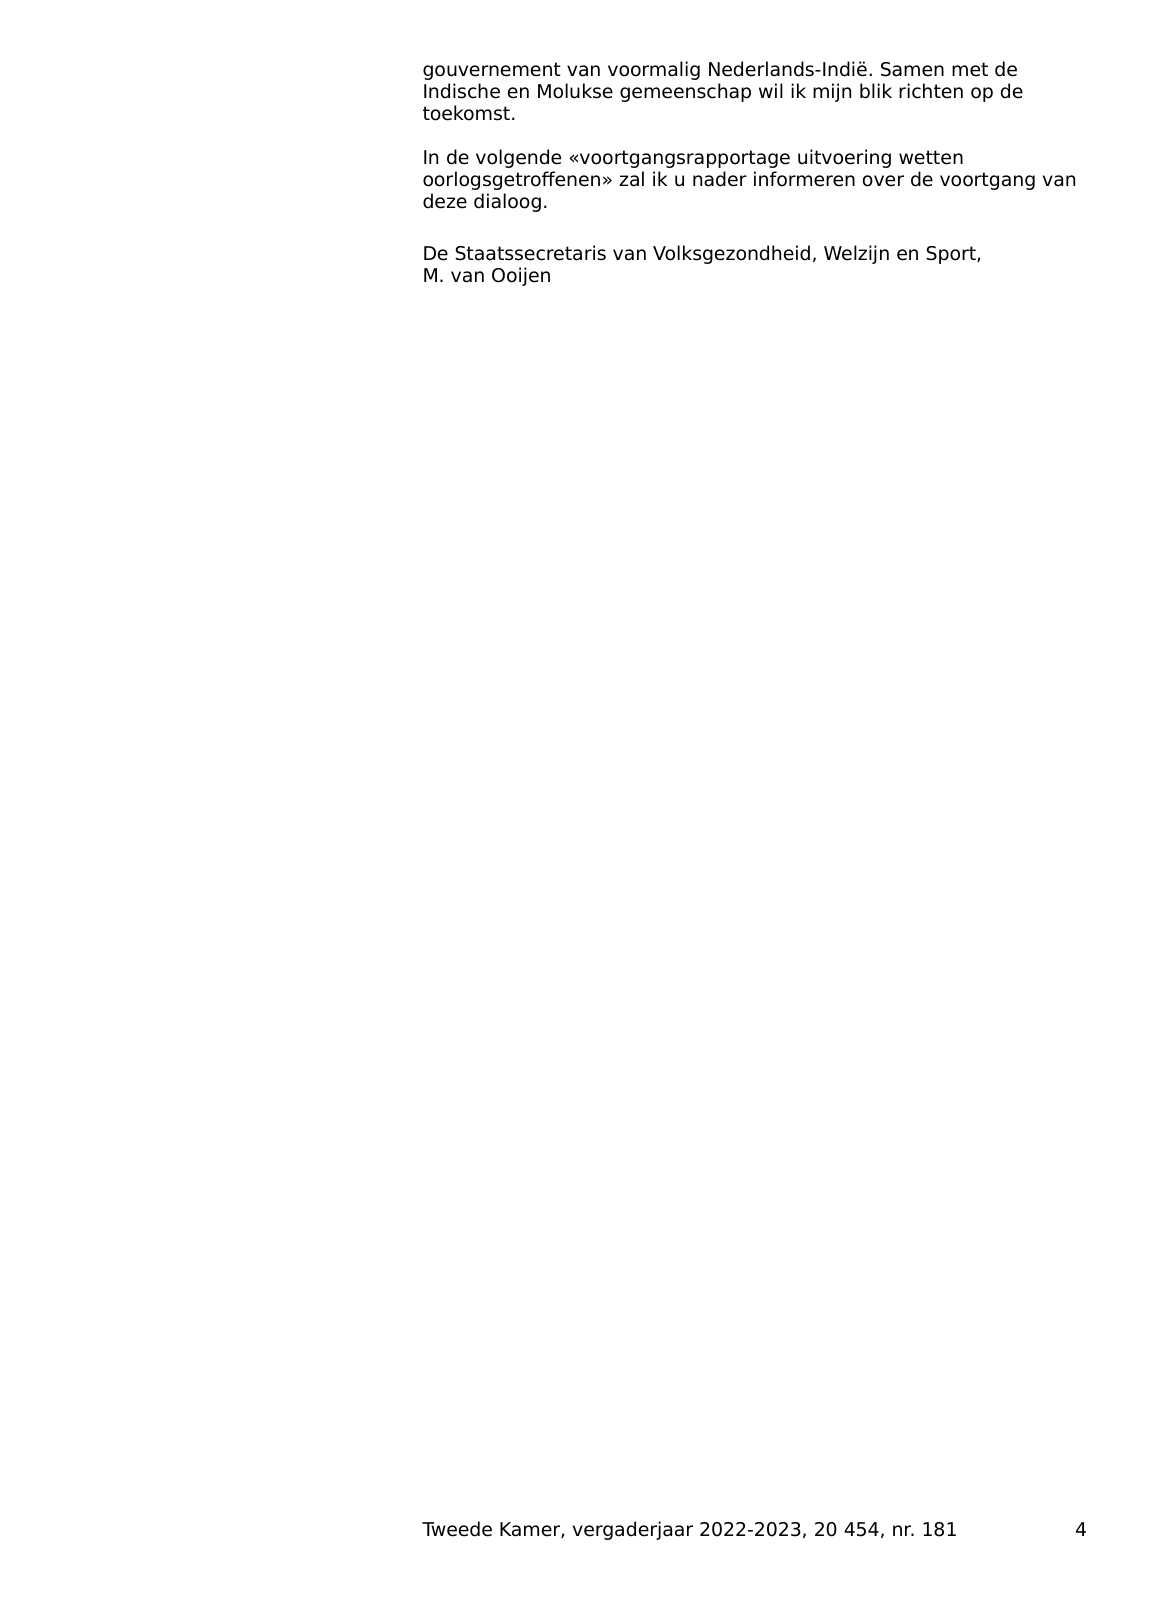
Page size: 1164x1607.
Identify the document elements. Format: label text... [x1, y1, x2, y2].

text gouvernement van voormalig Nederlands-Indië. Samen met de Indische en Molukse gemeenschap wil ik mijn blik richten op de toekomst. [422, 59, 1087, 125]
text In de volgende «voortgangsrapportage uitvoering wetten oorlogsgetroffenen» zal ik u nader informeren over de voortgang van deze dialoog. [422, 147, 1087, 213]
text De Staatssecretaris van Volksgezondheid, Welzijn en Sport, M. van Ooijen [422, 243, 1087, 287]
